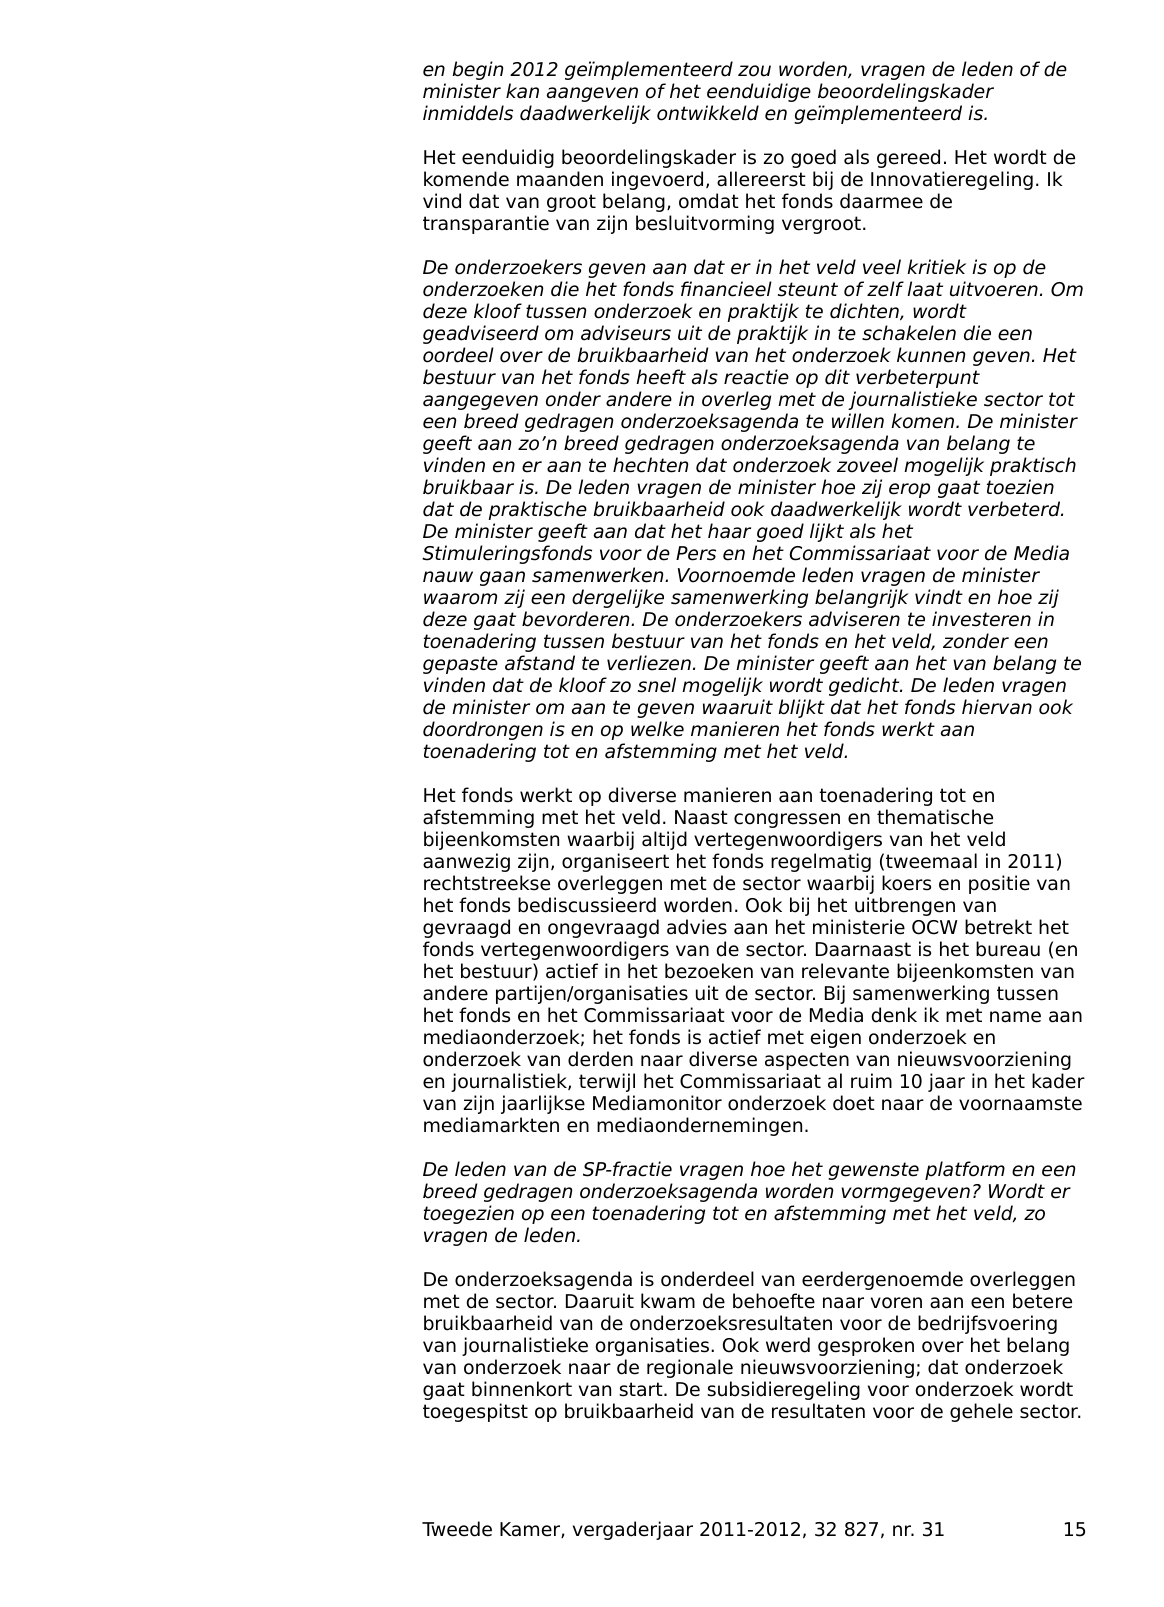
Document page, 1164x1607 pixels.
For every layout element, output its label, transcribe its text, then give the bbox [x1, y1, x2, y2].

text Het fonds werkt op diverse manieren aan toenadering tot en afstemming met het veld. Naast congressen en thematische bijeenkomsten waarbij altijd vertegenwoordigers van het veld aanwezig zijn, organiseert het fonds regelmatig (tweemaal in 2011) rechtstreekse overleggen met de sector waarbij koers en positie van het fonds bediscussieerd worden. Ook bij het uitbrengen van gevraagd en ongevraagd advies aan het ministerie OCW betrekt het fonds vertegenwoordigers van de sector. Daarnaast is het bureau (en het bestuur) actief in het bezoeken van relevante bijeenkomsten van andere partijen/organisaties uit de sector. Bij samenwerking tussen het fonds en het Commissariaat voor de Media denk ik met name aan mediaonderzoek; het fonds is actief met eigen onderzoek en onderzoek van derden naar diverse aspecten van nieuwsvoorziening en journalistiek, terwijl het Commissariaat al ruim 10 jaar in het kader van zijn jaarlijkse Mediamonitor onderzoek doet naar de voornaamste mediamarkten en mediaondernemingen. [422, 785, 1087, 1137]
text De onderzoeksagenda is onderdeel van eerdergenoemde overleggen met de sector. Daaruit kwam de behoefte naar voren aan een betere bruikbaarheid van de onderzoeksresultaten voor de bedrijfsvoering van journalistieke organisaties. Ook werd gesproken over het belang van onderzoek naar de regionale nieuwsvoorziening; dat onderzoek gaat binnenkort van start. De subsidieregeling voor onderzoek wordt toegespitst op bruikbaarheid van de resultaten voor de gehele sector. [422, 1269, 1087, 1423]
text Het eenduidig beoordelingskader is zo goed als gereed. Het wordt de komende maanden ingevoerd, allereerst bij de Innovatieregeling. Ik vind dat van groot belang, omdat het fonds daarmee de transparantie van zijn besluitvorming vergroot. [422, 147, 1087, 235]
text en begin 2012 geïmplementeerd zou worden, vragen de leden of de minister kan aangeven of het eenduidige beoordelingskader inmiddels daadwerkelijk ontwikkeld en geïmplementeerd is. [422, 59, 1087, 125]
text De leden van de SP-fractie vragen hoe het gewenste platform en een breed gedragen onderzoeksagenda worden vormgegeven? Wordt er toegezien op een toenadering tot en afstemming met het veld, zo vragen de leden. [422, 1159, 1087, 1247]
text De onderzoekers geven aan dat er in het veld veel kritiek is op de onderzoeken die het fonds financieel steunt of zelf laat uitvoeren. Om deze kloof tussen onderzoek en praktijk te dichten, wordt geadviseerd om adviseurs uit de praktijk in te schakelen die een oordeel over de bruikbaarheid van het onderzoek kunnen geven. Het bestuur van het fonds heeft als reactie op dit verbeterpunt aangegeven onder andere in overleg met de journalistieke sector tot een breed gedragen onderzoeksagenda te willen komen. De minister geeft aan zo’n breed gedragen onderzoeksagenda van belang te vinden en er aan te hechten dat onderzoek zoveel mogelijk praktisch bruikbaar is. De leden vragen de minister hoe zij erop gaat toezien dat de praktische bruikbaarheid ook daadwerkelijk wordt verbeterd. De minister geeft aan dat het haar goed lijkt als het Stimuleringsfonds voor de Pers en het Commissariaat voor de Media nauw gaan samenwerken. Voornoemde leden vragen de minister waarom zij een dergelijke samenwerking belangrijk vindt en hoe zij deze gaat bevorderen. De onderzoekers adviseren te investeren in toenadering tussen bestuur van het fonds en het veld, zonder een gepaste afstand te verliezen. De minister geeft aan het van belang te vinden dat de kloof zo snel mogelijk wordt gedicht. De leden vragen de minister om aan te geven waaruit blijkt dat het fonds hiervan ook doordrongen is en op welke manieren het fonds werkt aan toenadering tot en afstemming met het veld. [422, 257, 1087, 763]
